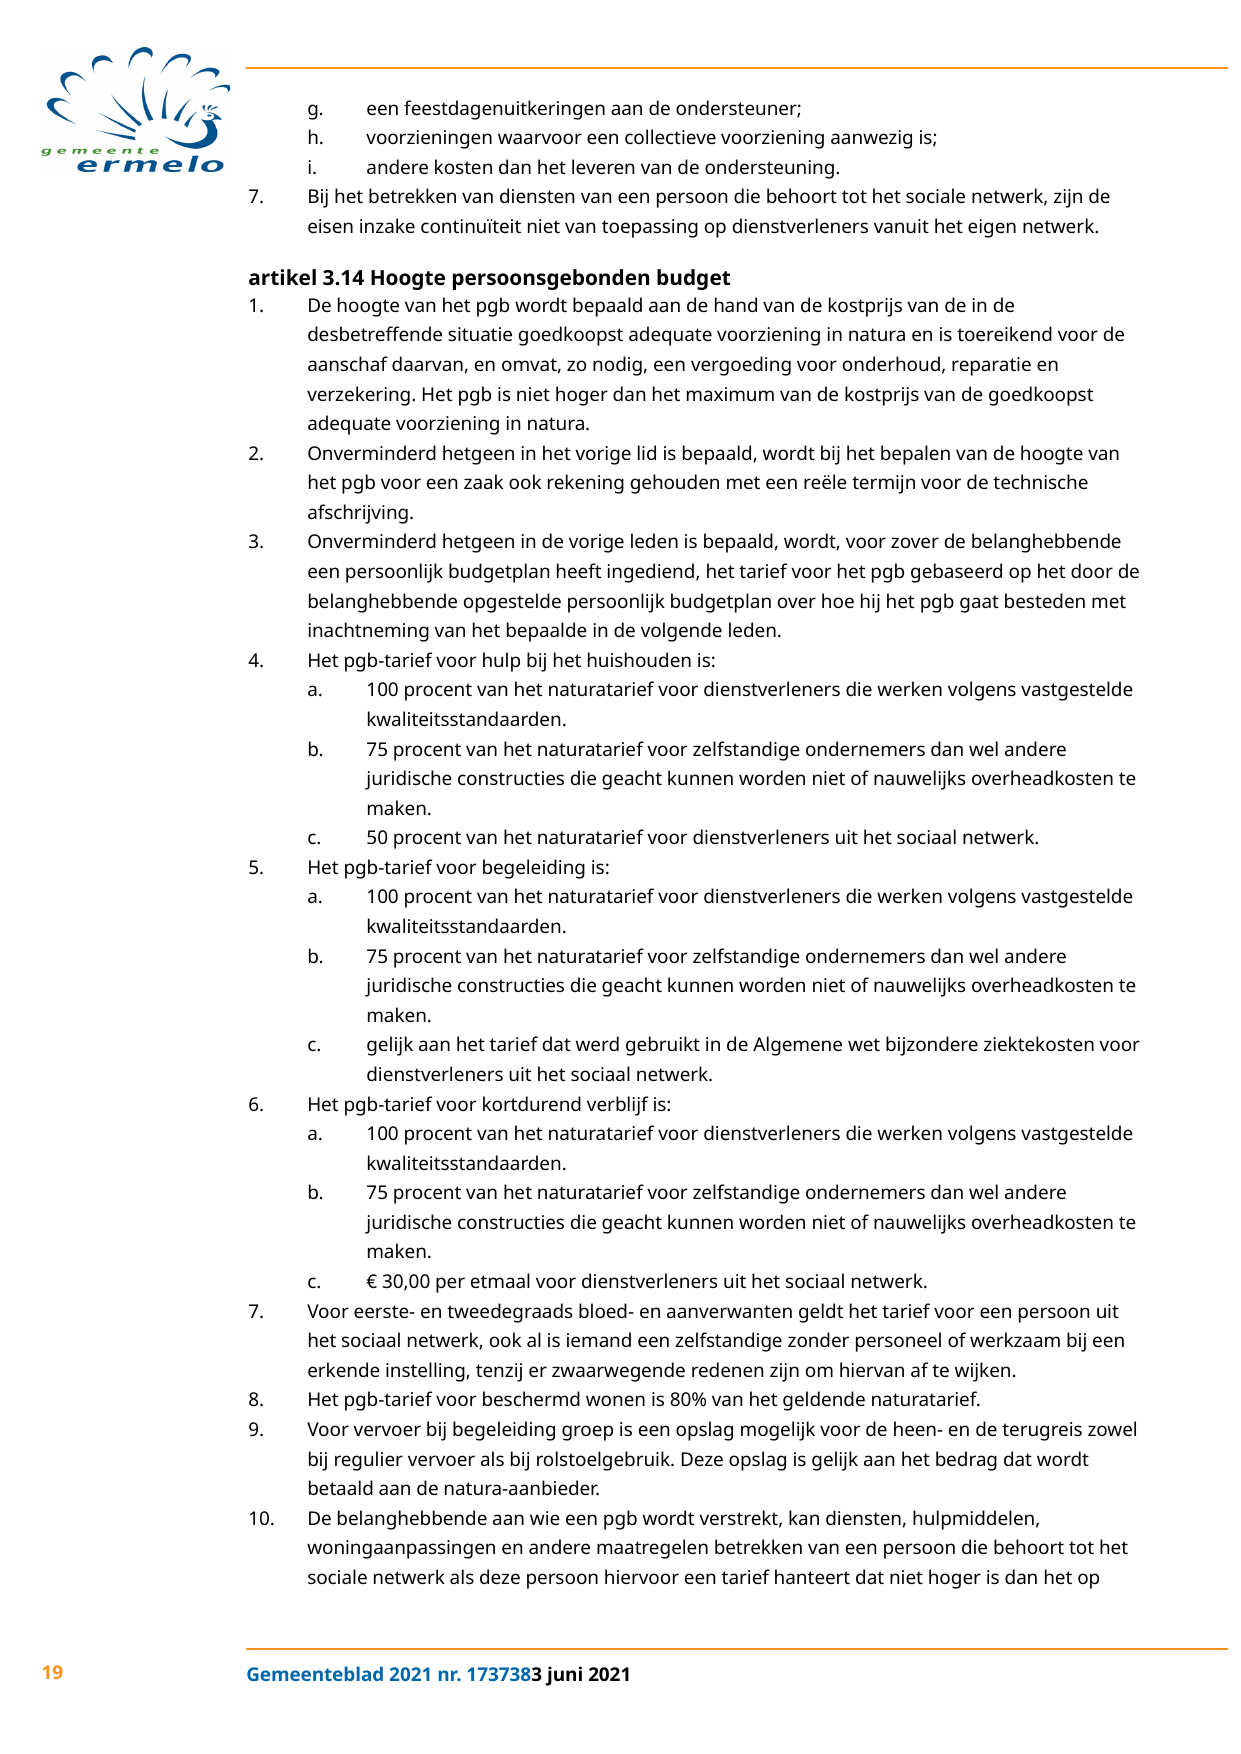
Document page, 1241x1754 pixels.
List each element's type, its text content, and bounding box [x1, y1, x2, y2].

list gelijk aan het tarief dat werd gebruikt in de Algemene wet bijzondere ziektekosten voor dienstverleners uit het sociaal netwerk. [307, 1032, 1152, 1087]
list 100 procent van het naturatarief voor dienstverleners die werken volgens vastgestelde kwaliteitsstandaarden. [307, 1120, 1152, 1176]
list Het pgb-tarief voor begeleiding is: [248, 854, 1152, 880]
list 75 procent van het naturatarief voor zelfstandige ondernemers dan wel andere juridische constructies die geacht kunnen worden niet of nauwelijks overheadkosten te maken. [307, 1179, 1152, 1264]
list Onverminderd hetgeen in het vorige lid is bepaald, wordt bij het bepalen van de hoogte van het pgb voor een zaak ook rekening gehouden met een reële termijn voor de technische afschrijving. [248, 440, 1152, 525]
list 100 procent van het naturatarief voor dienstverleners die werken volgens vastgestelde kwaliteitsstandaarden. [307, 677, 1152, 732]
list Voor eerste- en tweedegraads bloed- en aanverwanten geldt het tarief voor een persoon uit het sociaal netwerk, ook al is iemand een zelfstandige zonder personeel of werkzaam bij een erkende instelling, tenzij er zwaarwegende redenen zijn om hiervan af te wijken. [248, 1298, 1152, 1383]
list 100 procent van het naturatarief voor dienstverleners die werken volgens vastgestelde kwaliteitsstandaarden. [307, 884, 1152, 939]
list 75 procent van het naturatarief voor zelfstandige ondernemers dan wel andere juridische constructies die geacht kunnen worden niet of nauwelijks overheadkosten te maken. [307, 736, 1152, 821]
list Voor vervoer bij begeleiding groep is een opslag mogelijk voor de heen- en de terugreis zowel bij regulier vervoer als bij rolstoelgebruik. Deze opslag is gelijk aan het bedrag dat wordt betaald aan de natura-aanbieder. [248, 1416, 1152, 1501]
list Onverminderd hetgeen in de vorige leden is bepaald, wordt, voor zover de belanghebbende een persoonlijk budgetplan heeft ingediend, het tarief voor het pgb gebaseerd op het door de belanghebbende opgestelde persoonlijk budgetplan over hoe hij het pgb gaat besteden met inachtneming van het bepaalde in de volgende leden. [248, 529, 1152, 643]
picture [41, 47, 231, 172]
list Bij het betrekken van diensten van een persoon die behoort tot het sociale netwerk, zijn de eisen inzake continuïteit niet van toepassing op dienstverleners vanuit het eigen netwerk. [248, 183, 1152, 239]
list voorzieningen waarvoor een collectieve voorziening aanwezig is; [307, 124, 1152, 150]
list Het pgb-tarief voor hulp bij het huishouden is: [248, 647, 1152, 673]
list Het pgb-tarief voor beschermd wonen is 80% van het geldende naturatarief. [248, 1387, 1152, 1412]
list een feestdagenuitkeringen aan de ondersteuner; [307, 95, 1152, 121]
list Het pgb-tarief voor kortdurend verblijf is: [248, 1091, 1152, 1116]
list De belanghebbende aan wie een pgb wordt verstrekt, kan diensten, hulpmiddelen, woningaanpassingen en andere maatregelen betrekken van een persoon die behoort tot het sociale netwerk als deze persoon hiervoor een tarief hanteert dat niet hoger is dan het op [248, 1505, 1152, 1590]
list 75 procent van het naturatarief voor zelfstandige ondernemers dan wel andere juridische constructies die geacht kunnen worden niet of nauwelijks overheadkosten te maken. [307, 943, 1152, 1028]
list andere kosten dan het leveren van de ondersteuning. [307, 154, 1152, 180]
text artikel 3.14 Hoogte persoonsgebonden budget [248, 263, 1152, 292]
list 50 procent van het naturatarief voor dienstverleners uit het sociaal netwerk. [307, 824, 1152, 850]
list € 30,00 per etmaal voor dienstverleners uit het sociaal netwerk. [307, 1268, 1152, 1294]
list De hoogte van het pgb wordt bepaald aan de hand van de kostprijs van de in de desbetreffende situatie goedkoopst adequate voorziening in natura en is toereikend voor de aanschaf daarvan, en omvat, zo nodig, een vergoeding voor onderhoud, reparatie en verzekering. Het pgb is niet hoger dan het maximum van de kostprijs van de goedkoopst adequate voorziening in natura. [248, 292, 1152, 436]
